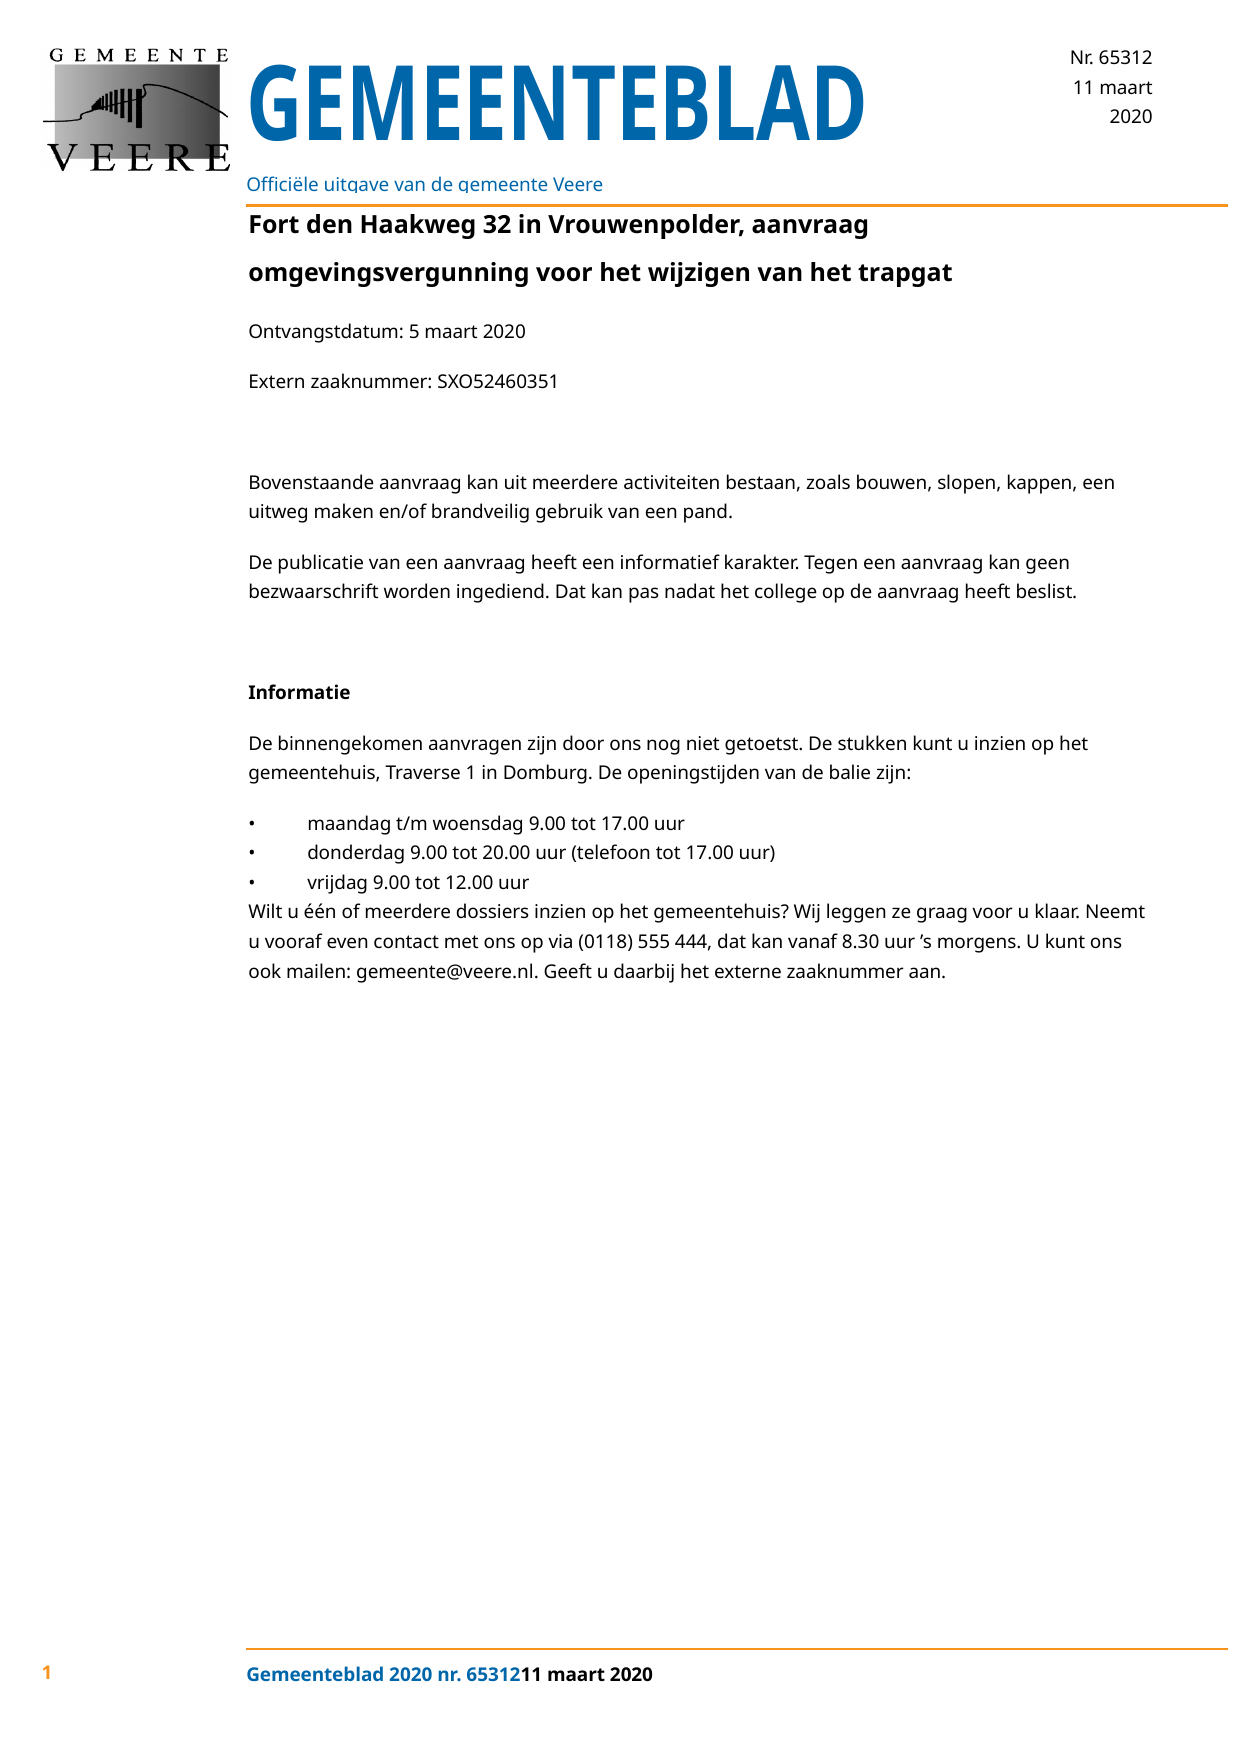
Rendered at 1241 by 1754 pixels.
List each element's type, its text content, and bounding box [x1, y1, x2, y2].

text De binnengekomen aanvragen zijn door ons nog niet getoetst. De stukken kunt u inzien op het gemeentehuis, Traverse 1 in Domburg. De openingstijden van de balie zijn: [248, 730, 1152, 785]
text Bovenstaande aanvraag kan uit meerdere activiteiten bestaan, zoals bouwen, slopen, kappen, een uitweg maken en/of brandveilig gebruik van een pand. [248, 469, 1152, 524]
text De publicatie van een aanvraag heeft een informatief karakter. Tegen een aanvraag kan geen bezwaarschrift worden ingediend. Dat kan pas nadat het college op de aanvraag heeft beslist. [248, 549, 1152, 604]
text Fort den Haakweg 32 in Vrouwenpolder, aanvraag omgevingsvergunning voor het wijzigen van het trapgat [248, 207, 1152, 288]
list donderdag 9.00 tot 20.00 uur (telefoon tot 17.00 uur) [248, 839, 1152, 865]
text Ontvangstdatum: 5 maart 2020 [248, 318, 1152, 344]
text Wilt u één of meerdere dossiers inzien op het gemeentehuis? Wij leggen ze graag voor u klaar. Neemt u vooraf even contact met ons op via (0118) 555 444, dat kan vanaf 8.30 uur ’s morgens. U kunt ons ook mailen: gemeente@veere.nl. Geeft u daarbij het externe zaaknummer aan. [248, 899, 1152, 984]
list vrijdag 9.00 tot 12.00 uur [248, 869, 1152, 895]
picture [41, 47, 231, 172]
list maandag t/m woensdag 9.00 tot 17.00 uur [248, 810, 1152, 836]
text Extern zaaknummer: SXO52460351 [248, 368, 1152, 394]
text Informatie [248, 679, 1152, 705]
